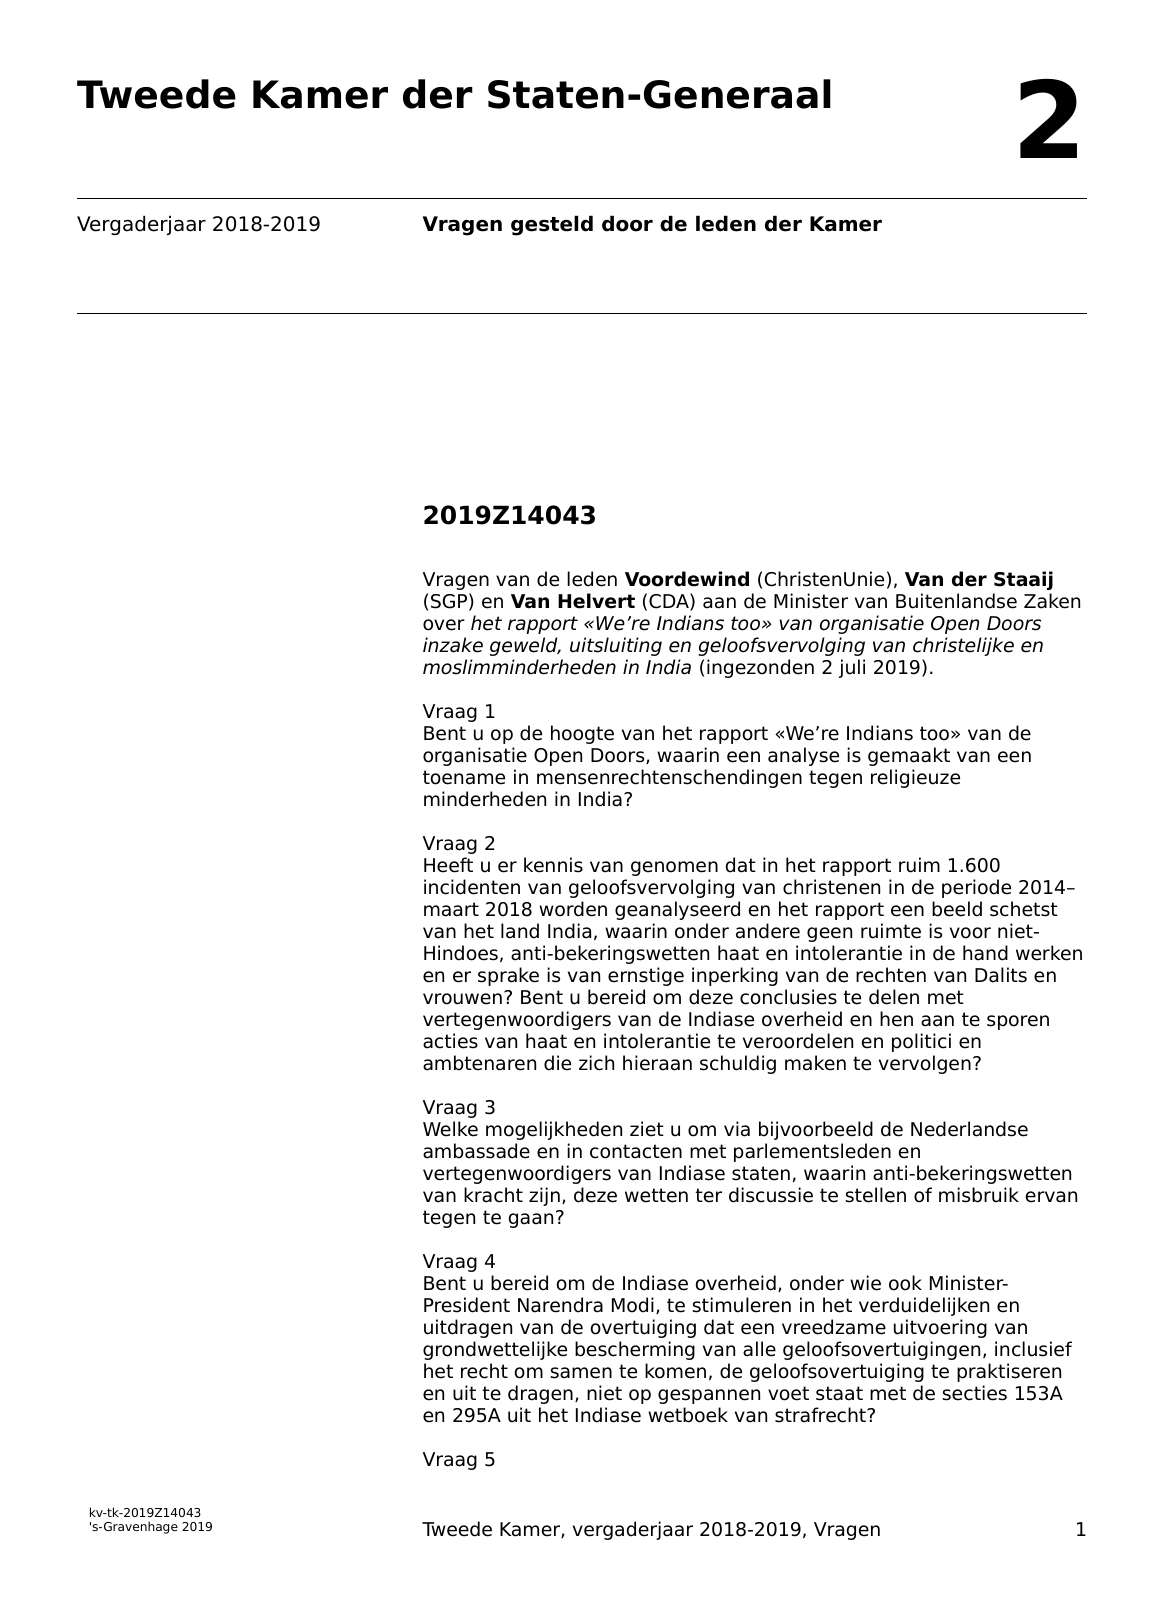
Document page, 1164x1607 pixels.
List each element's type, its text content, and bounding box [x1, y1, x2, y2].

table_cell Vragen gesteld door de leden der Kamer [422, 199, 1087, 313]
text Vraag 3 [422, 1097, 1087, 1119]
table_cell Vergaderjaar 2018-2019 [77, 199, 422, 313]
text Vraag 4 [422, 1251, 1087, 1273]
text Bent u bereid om de Indiase overheid, onder wie ook Minister-President Narendra Modi, te stimuleren in het verduidelijken en uitdragen van de overtuiging dat een vreedzame uitvoering van grondwettelijke bescherming van alle geloofsovertuigingen, inclusief het recht om samen te komen, de geloofsovertuiging te praktiseren en uit te dragen, niet op gespannen voet staat met de secties 153A en 295A uit het Indiase wetboek van strafrecht? [422, 1273, 1087, 1427]
text 's-Gravenhage 2019 [88, 1520, 323, 1534]
text Heeft u er kennis van genomen dat in het rapport ruim 1.600 incidenten van geloofsvervolging van christenen in de periode 2014–maart 2018 worden geanalyseerd en het rapport een beeld schetst van het land India, waarin onder andere geen ruimte is voor niet-Hindoes, anti-bekeringswetten haat en intolerantie in de hand werken en er sprake is van ernstige inperking van de rechten van Dalits en vrouwen? Bent u bereid om deze conclusies te delen met vertegenwoordigers van de Indiase overheid en hen aan te sporen acties van haat en intolerantie te veroordelen en politici en ambtenaren die zich hieraan schuldig maken te vervolgen? [422, 855, 1087, 1075]
text Welke mogelijkheden ziet u om via bijvoorbeeld de Nederlandse ambassade en in contacten met parlementsleden en vertegenwoordigers van Indiase staten, waarin anti-bekeringswetten van kracht zijn, deze wetten ter discussie te stellen of misbruik ervan tegen te gaan? [422, 1119, 1087, 1229]
text Vragen van de leden Voordewind (ChristenUnie), Van der Staaij (SGP) en Van Helvert (CDA) aan de Minister van Buitenlandse Zaken over het rapport «We’re Indians too» van organisatie Open Doors inzake geweld, uitsluiting en geloofsvervolging van christelijke en moslimminderheden in India (ingezonden 2 juli 2019). [422, 569, 1087, 679]
table_header Tweede Kamer der Staten-Generaal [77, 59, 886, 198]
text Bent u op de hoogte van het rapport «We’re Indians too» van de organisatie Open Doors, waarin een analyse is gemaakt van een toename in mensenrechtenschendingen tegen religieuze minderheden in India? [422, 723, 1087, 811]
table_header 2 [886, 59, 1087, 198]
text Vraag 2 [422, 833, 1087, 855]
text Vraag 5 [422, 1449, 1087, 1471]
text Vraag 1 [422, 701, 1087, 723]
text 2019Z14043 [422, 501, 1087, 531]
text kv-tk-2019Z14043 [88, 1506, 323, 1520]
